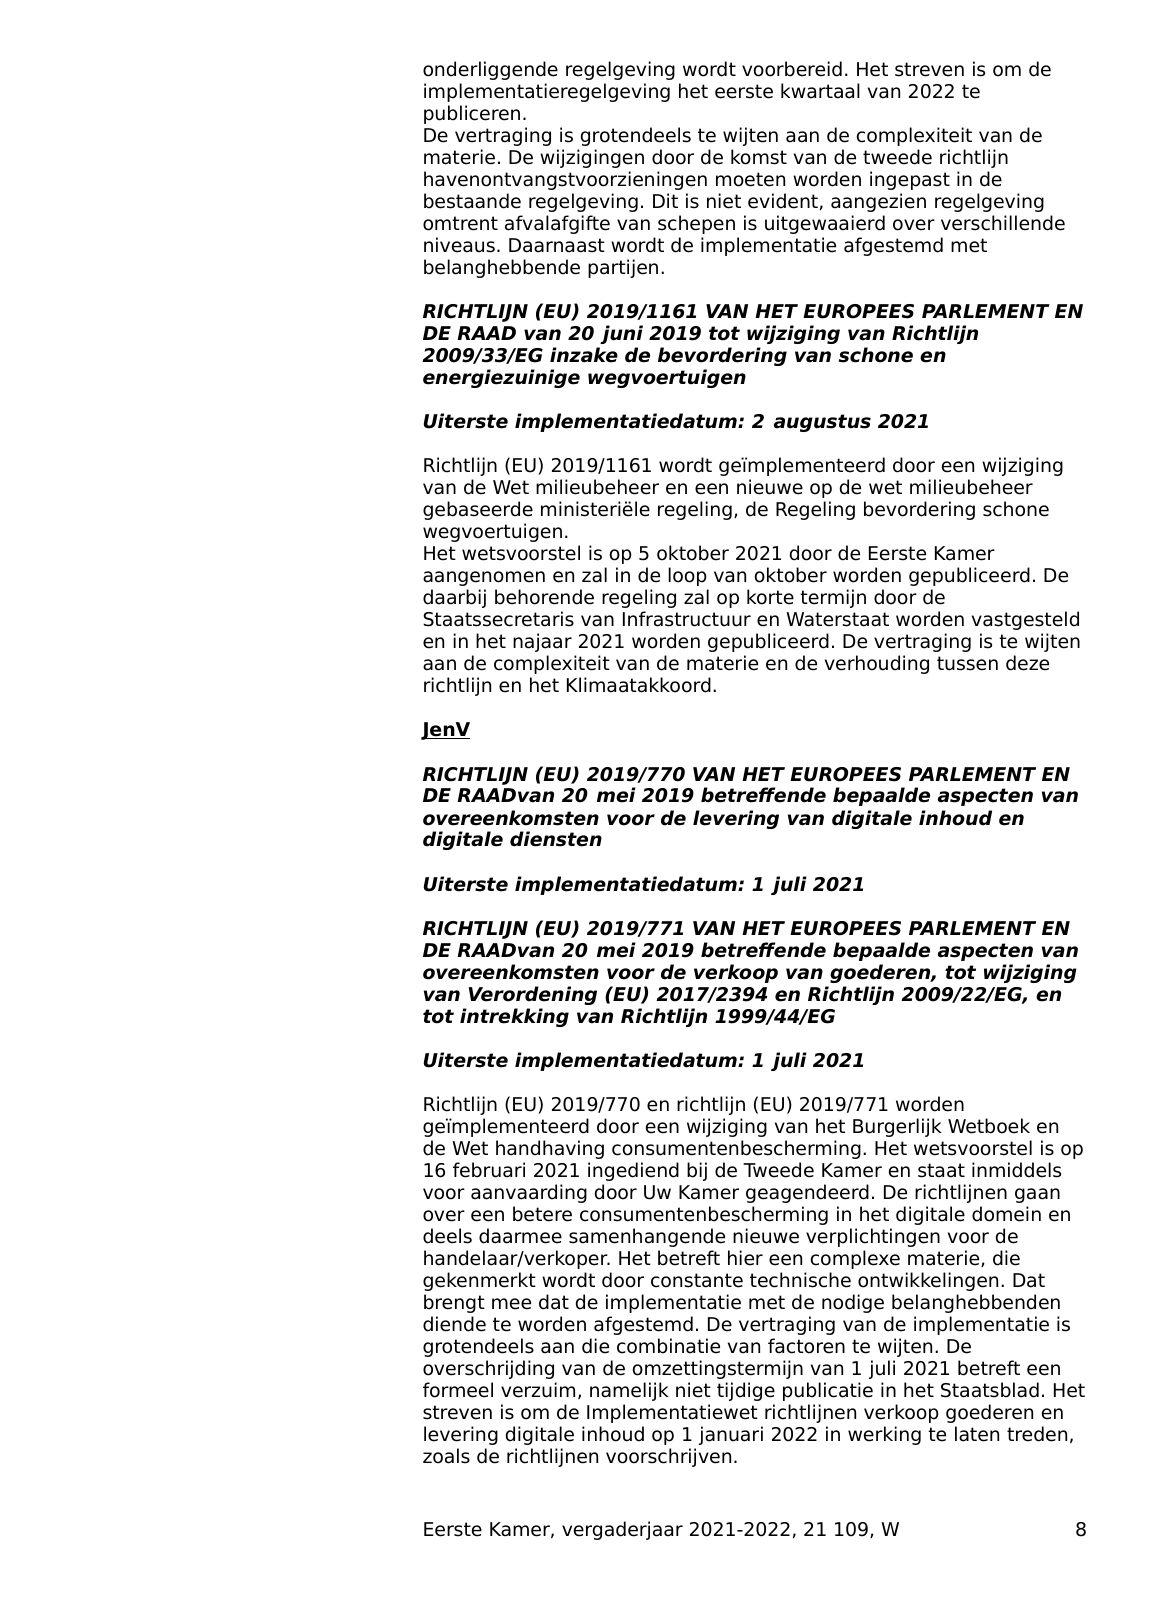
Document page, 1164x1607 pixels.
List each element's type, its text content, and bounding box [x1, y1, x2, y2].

subtitle RICHTLIJN (EU) 2019/770 VAN HET EUROPEES PARLEMENT EN DE RAADvan 20 mei 2019 betreffende bepaalde aspecten van overeenkomsten voor de levering van digitale inhoud en digitale diensten [422, 763, 1087, 851]
subtitle RICHTLIJN (EU) 2019/771 VAN HET EUROPEES PARLEMENT EN DE RAADvan 20 mei 2019 betreffende bepaalde aspecten van overeenkomsten voor de verkoop van goederen, tot wijziging van Verordening (EU) 2017/2394 en Richtlijn 2009/22/EG, en tot intrekking van Richtlijn 1999/44/EG [422, 918, 1087, 1028]
subtitle JenV [422, 719, 1087, 741]
text Uiterste implementatiedatum: 1 juli 2021 [422, 873, 1087, 896]
text Richtlijn (EU) 2019/1161 wordt geïmplementeerd door een wijziging van de Wet milieubeheer en een nieuwe op de wet milieubeheer gebaseerde ministeriële regeling, de Regeling bevordering schone wegvoertuigen. [422, 455, 1087, 543]
text Uiterste implementatiedatum: 1 juli 2021 [422, 1050, 1087, 1072]
text Uiterste implementatiedatum: 2 augustus 2021 [422, 411, 1087, 433]
text onderliggende regelgeving wordt voorbereid. Het streven is om de implementatieregelgeving het eerste kwartaal van 2022 te publiceren. [422, 59, 1087, 125]
subtitle RICHTLIJN (EU) 2019/1161 VAN HET EUROPEES PARLEMENT EN DE RAAD van 20 juni 2019 tot wijziging van Richtlijn 2009/33/EG inzake de bevordering van schone en energiezuinige wegvoertuigen [422, 301, 1087, 389]
text Richtlijn (EU) 2019/770 en richtlijn (EU) 2019/771 worden geïmplementeerd door een wijziging van het Burgerlijk Wetboek en de Wet handhaving consumentenbescherming. Het wetsvoorstel is op 16 februari 2021 ingediend bij de Tweede Kamer en staat inmiddels voor aanvaarding door Uw Kamer geagendeerd. De richtlijnen gaan over een betere consumentenbescherming in het digitale domein en deels daarmee samenhangende nieuwe verplichtingen voor de handelaar/verkoper. Het betreft hier een complexe materie, die gekenmerkt wordt door constante technische ontwikkelingen. Dat brengt mee dat de implementatie met de nodige belanghebbenden diende te worden afgestemd. De vertraging van de implementatie is grotendeels aan die combinatie van factoren te wijten. De overschrijding van de omzettingstermijn van 1 juli 2021 betreft een formeel verzuim, namelijk niet tijdige publicatie in het Staatsblad. Het streven is om de Implementatiewet richtlijnen verkoop goederen en levering digitale inhoud op 1 januari 2022 in werking te laten treden, zoals de richtlijnen voorschrijven. [422, 1094, 1087, 1468]
text Het wetsvoorstel is op 5 oktober 2021 door de Eerste Kamer aangenomen en zal in de loop van oktober worden gepubliceerd. De daarbij behorende regeling zal op korte termijn door de Staatssecretaris van Infrastructuur en Waterstaat worden vastgesteld en in het najaar 2021 worden gepubliceerd. De vertraging is te wijten aan de complexiteit van de materie en de verhouding tussen deze richtlijn en het Klimaatakkoord. [422, 543, 1087, 697]
text De vertraging is grotendeels te wijten aan de complexiteit van de materie. De wijzigingen door de komst van de tweede richtlijn havenontvangstvoorzieningen moeten worden ingepast in de bestaande regelgeving. Dit is niet evident, aangezien regelgeving omtrent afvalafgifte van schepen is uitgewaaierd over verschillende niveaus. Daarnaast wordt de implementatie afgestemd met belanghebbende partijen. [422, 125, 1087, 279]
